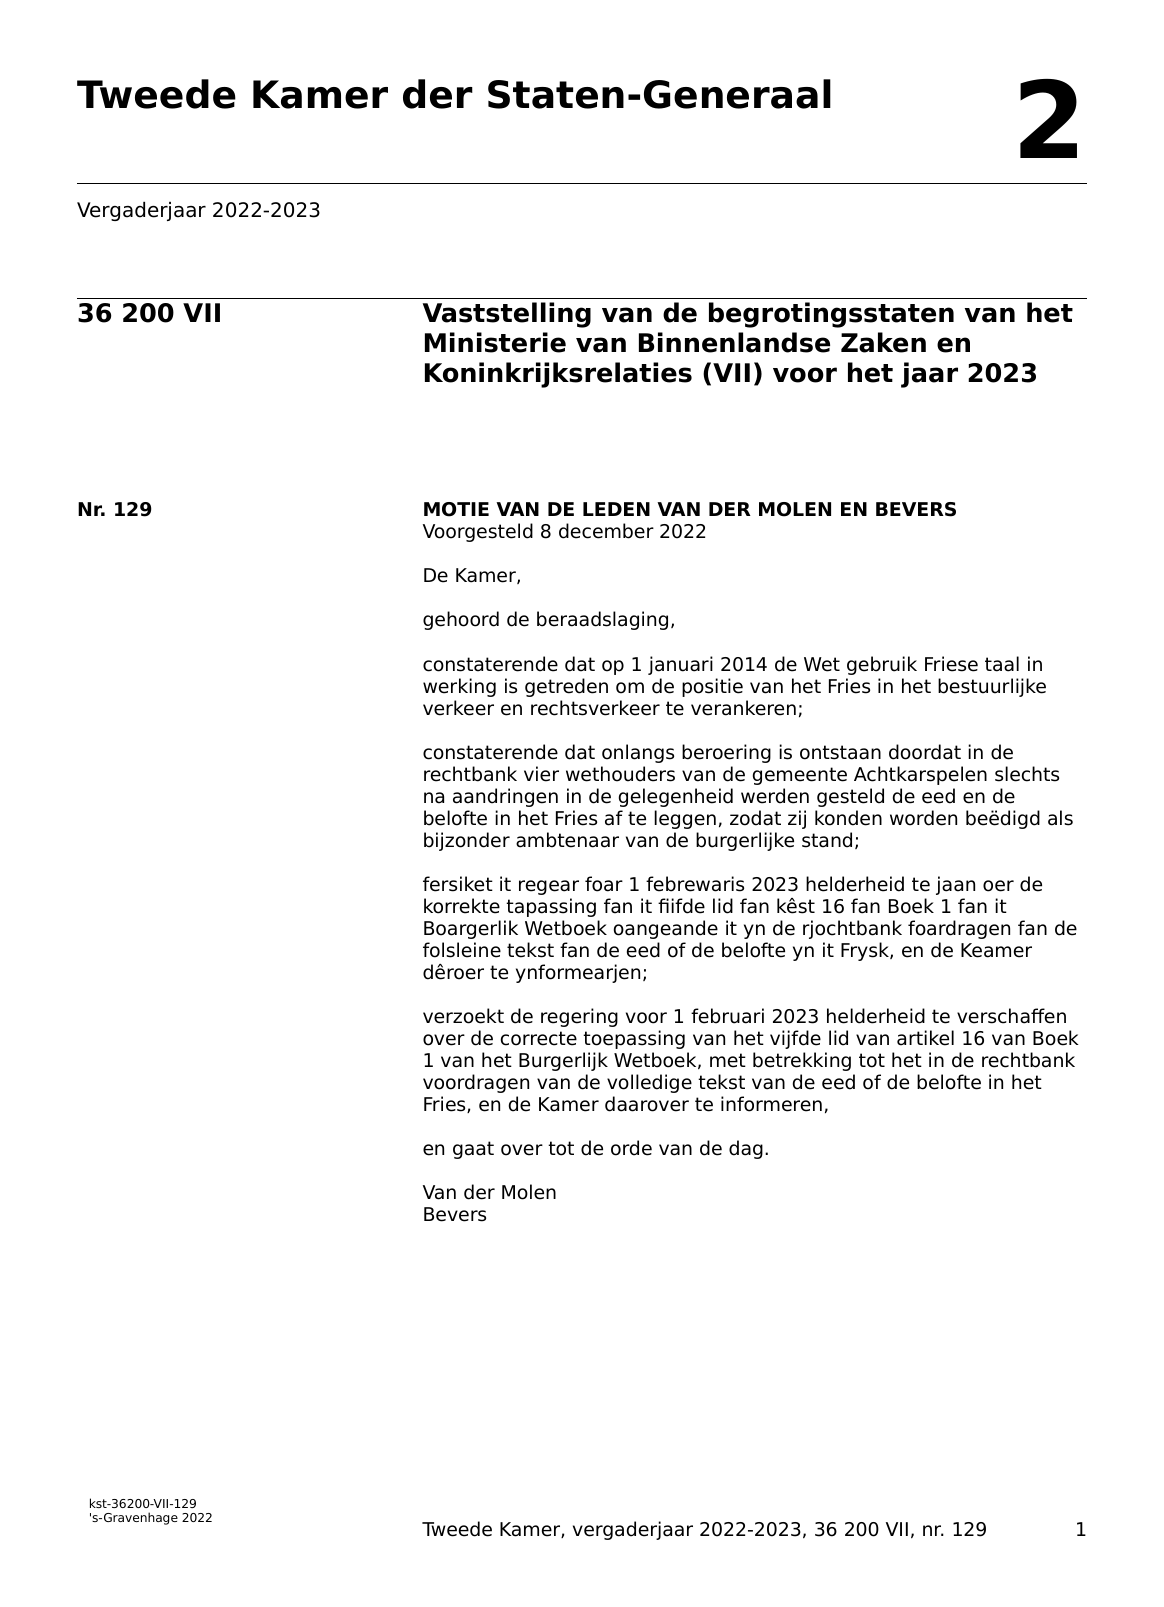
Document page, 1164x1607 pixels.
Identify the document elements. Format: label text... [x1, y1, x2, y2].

text kst-36200-VII-129 [88, 1497, 323, 1511]
table_header 2 [886, 59, 1087, 183]
text Bevers [422, 1204, 1087, 1226]
subtitle 36 200 VII Vaststelling van de begrotingsstaten van het Ministerie van Binnenlandse Zaken en Koninkrijksrelaties (VII) voor het jaar 2023 [77, 299, 1087, 388]
text Van der Molen [422, 1182, 1087, 1204]
text en gaat over tot de orde van de dag. [422, 1138, 1087, 1160]
table_header Tweede Kamer der Staten-Generaal [77, 59, 886, 183]
text 's-Gravenhage 2022 [88, 1511, 323, 1525]
text De Kamer, [422, 565, 1087, 587]
text fersiket it regear foar 1 febrewaris 2023 helderheid te jaan oer de korrekte tapassing fan it fiifde lid fan kêst 16 fan Boek 1 fan it Boargerlik Wetboek oangeande it yn de rjochtbank foardragen fan de folsleine tekst fan de eed of de belofte yn it Frysk, en de Keamer dêroer te ynformearjen; [422, 874, 1087, 984]
text constaterende dat op 1 januari 2014 de Wet gebruik Friese taal in werking is getreden om de positie van het Fries in het bestuurlijke verkeer en rechtsverkeer te verankeren; [422, 653, 1087, 719]
subtitle Nr. 129 MOTIE VAN DE LEDEN VAN DER MOLEN EN BEVERS [77, 499, 1087, 521]
text verzoekt de regering voor 1 februari 2023 helderheid te verschaffen over de correcte toepassing van het vijfde lid van artikel 16 van Boek 1 van het Burgerlijk Wetboek, met betrekking tot het in de rechtbank voordragen van de volledige tekst van de eed of de belofte in het Fries, en de Kamer daarover te informeren, [422, 1006, 1087, 1116]
text gehoord de beraadslaging, [422, 609, 1087, 631]
text constaterende dat onlangs beroering is ontstaan doordat in de rechtbank vier wethouders van de gemeente Achtkarspelen slechts na aandringen in de gelegenheid werden gesteld de eed en de belofte in het Fries af te leggen, zodat zij konden worden beëdigd als bijzonder ambtenaar van de burgerlijke stand; [422, 742, 1087, 852]
table_cell Vergaderjaar 2022-2023 [77, 184, 1087, 298]
text Voorgesteld 8 december 2022 [422, 521, 1087, 543]
